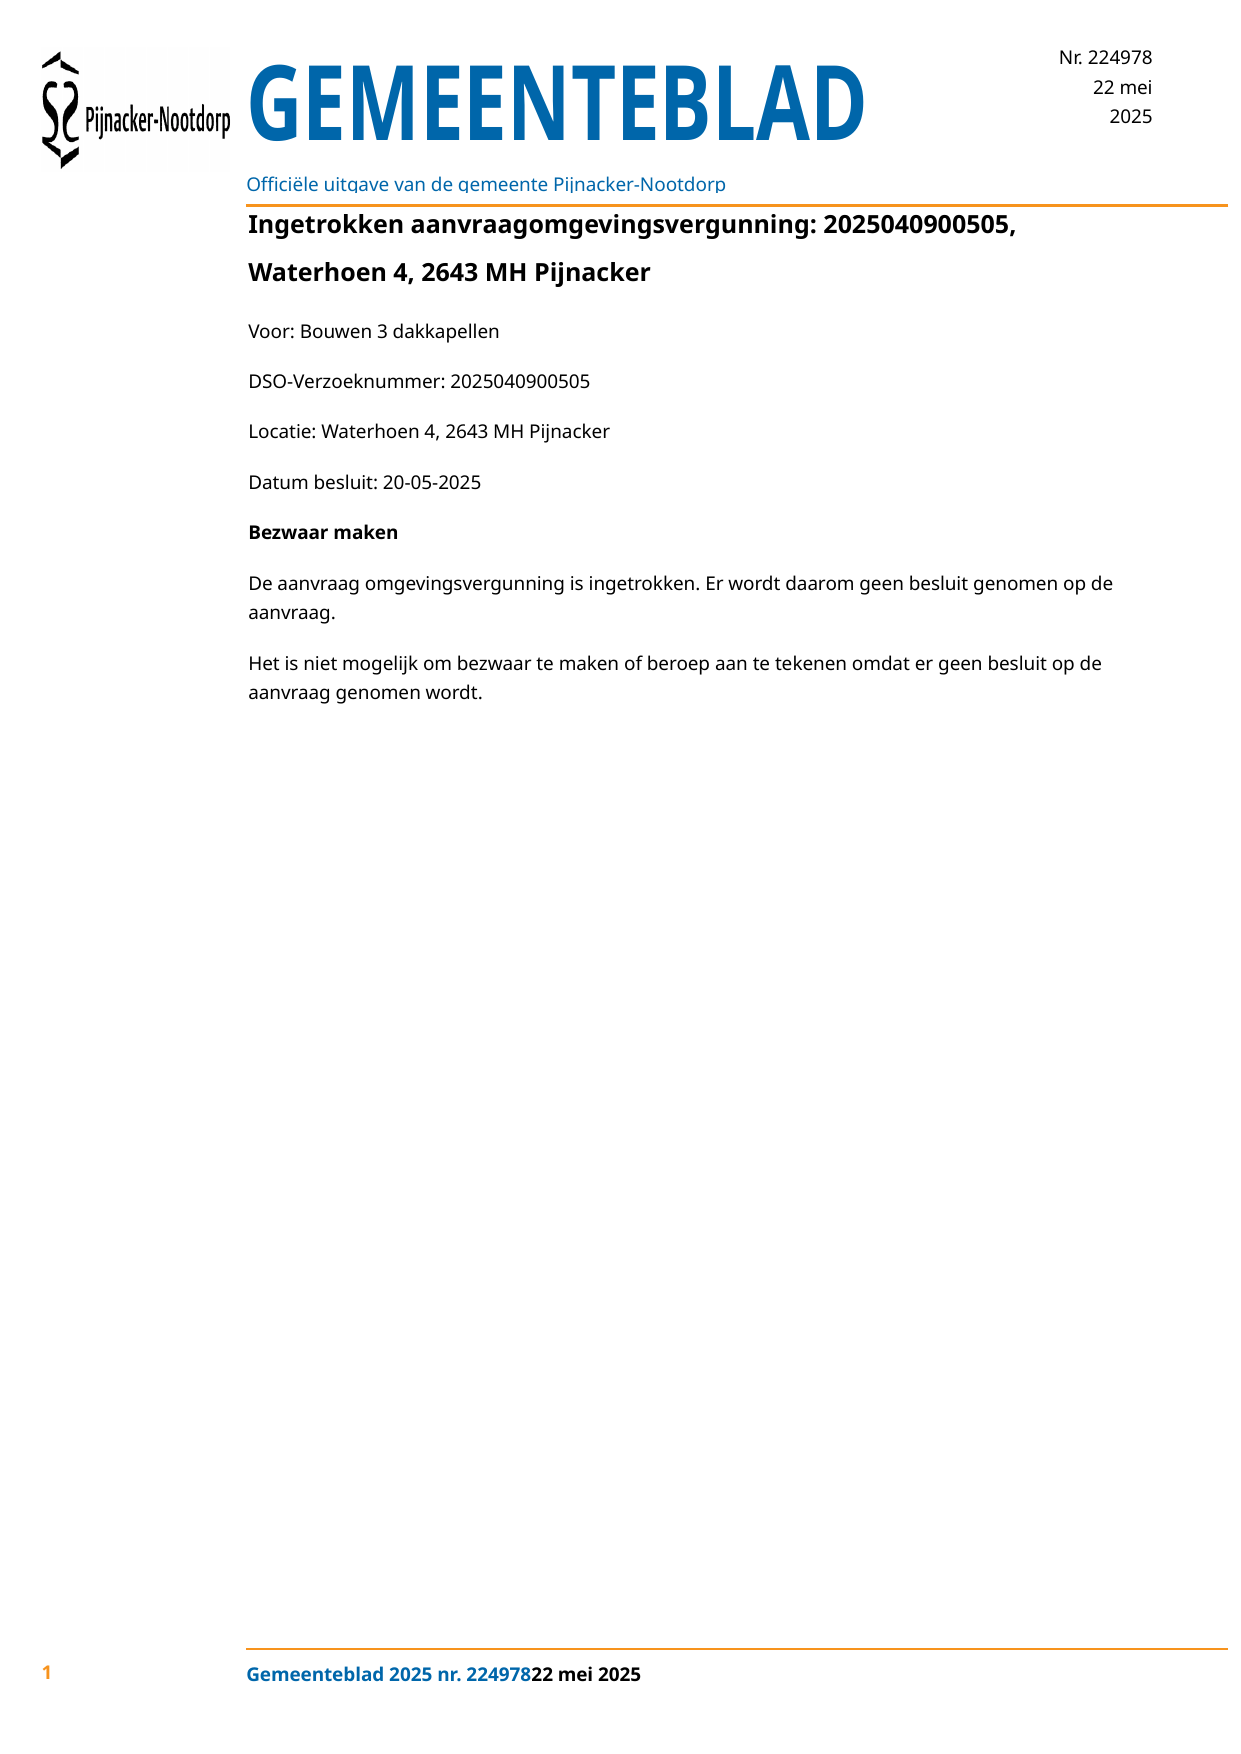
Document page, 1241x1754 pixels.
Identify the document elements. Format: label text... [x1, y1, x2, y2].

text Ingetrokken aanvraagomgevingsvergunning: 2025040900505, Waterhoen 4, 2643 MH Pijnacker [248, 207, 1152, 288]
text Locatie: Waterhoen 4, 2643 MH Pijnacker [248, 419, 1152, 444]
text De aanvraag omgevingsvergunning is ingetrokken. Er wordt daarom geen besluit genomen op de aanvraag. [248, 570, 1152, 625]
text Het is niet mogelijk om bezwaar te maken of beroep aan te tekenen omdat er geen besluit op de aanvraag genomen wordt. [248, 650, 1152, 705]
text Datum besluit: 20-05-2025 [248, 469, 1152, 495]
picture [41, 47, 231, 172]
text DSO-Verzoeknummer: 2025040900505 [248, 368, 1152, 394]
text Bezwaar maken [248, 519, 1152, 545]
text Voor: Bouwen 3 dakkapellen [248, 318, 1152, 344]
